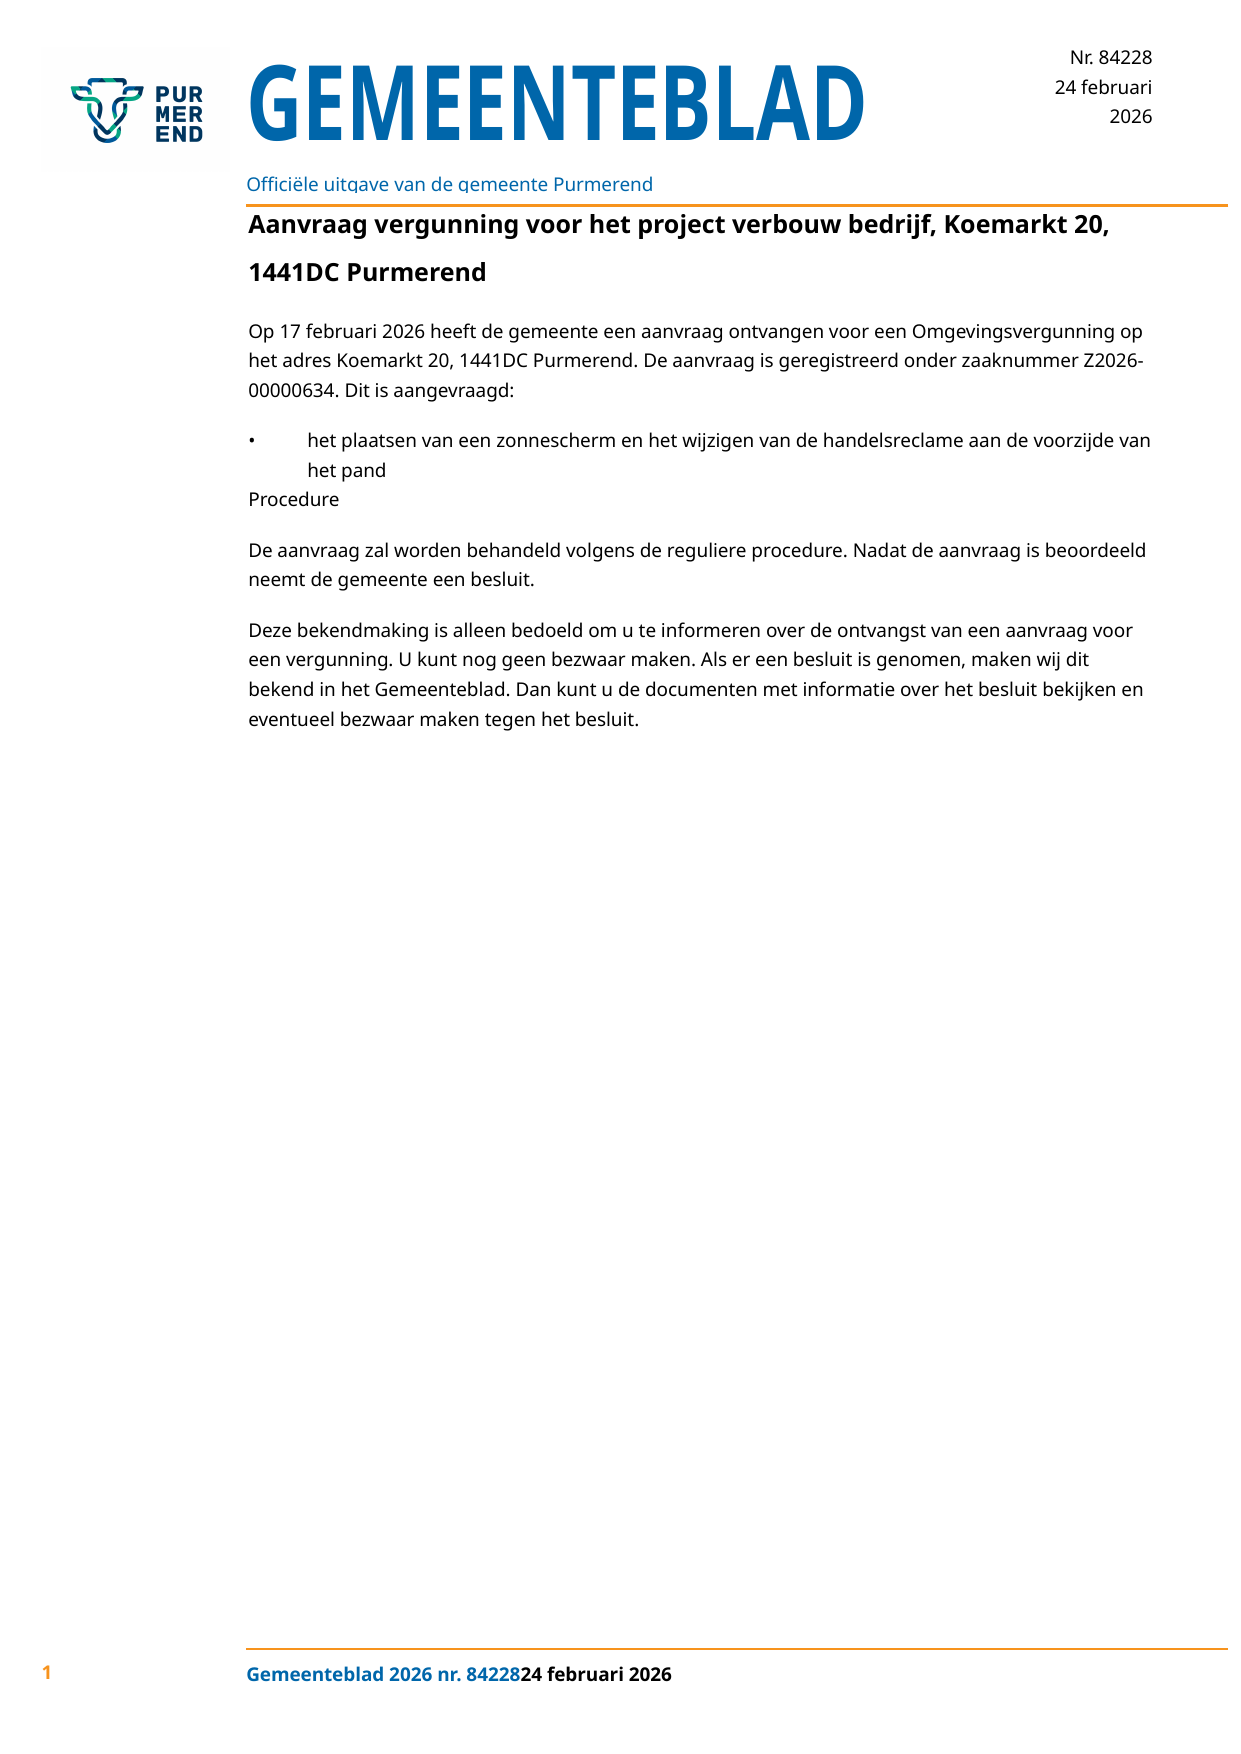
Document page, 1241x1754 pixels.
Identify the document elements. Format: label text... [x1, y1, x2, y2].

text De aanvraag zal worden behandeld volgens de reguliere procedure. Nadat de aanvraag is beoordeeld neemt de gemeente een besluit. [248, 537, 1152, 592]
list het plaatsen van een zonnescherm en het wijzigen van de handelsreclame aan de voorzijde van het pand [248, 427, 1152, 483]
text Aanvraag vergunning voor het project verbouw bedrijf, Koemarkt 20, 1441DC Purmerend [248, 207, 1152, 288]
text Procedure [248, 487, 1152, 512]
text Op 17 februari 2026 heeft de gemeente een aanvraag ontvangen voor een Omgevingsvergunning op het adres Koemarkt 20, 1441DC Purmerend. De aanvraag is geregistreerd onder zaaknummer Z2026-00000634. Dit is aangevraagd: [248, 318, 1152, 403]
picture [41, 47, 231, 172]
text Deze bekendmaking is alleen bedoeld om u te informeren over de ontvangst van een aanvraag voor een vergunning. U kunt nog geen bezwaar maken. Als er een besluit is genomen, maken wij dit bekend in het Gemeenteblad. Dan kunt u de documenten met informatie over het besluit bekijken en eventueel bezwaar maken tegen het besluit. [248, 617, 1152, 732]
